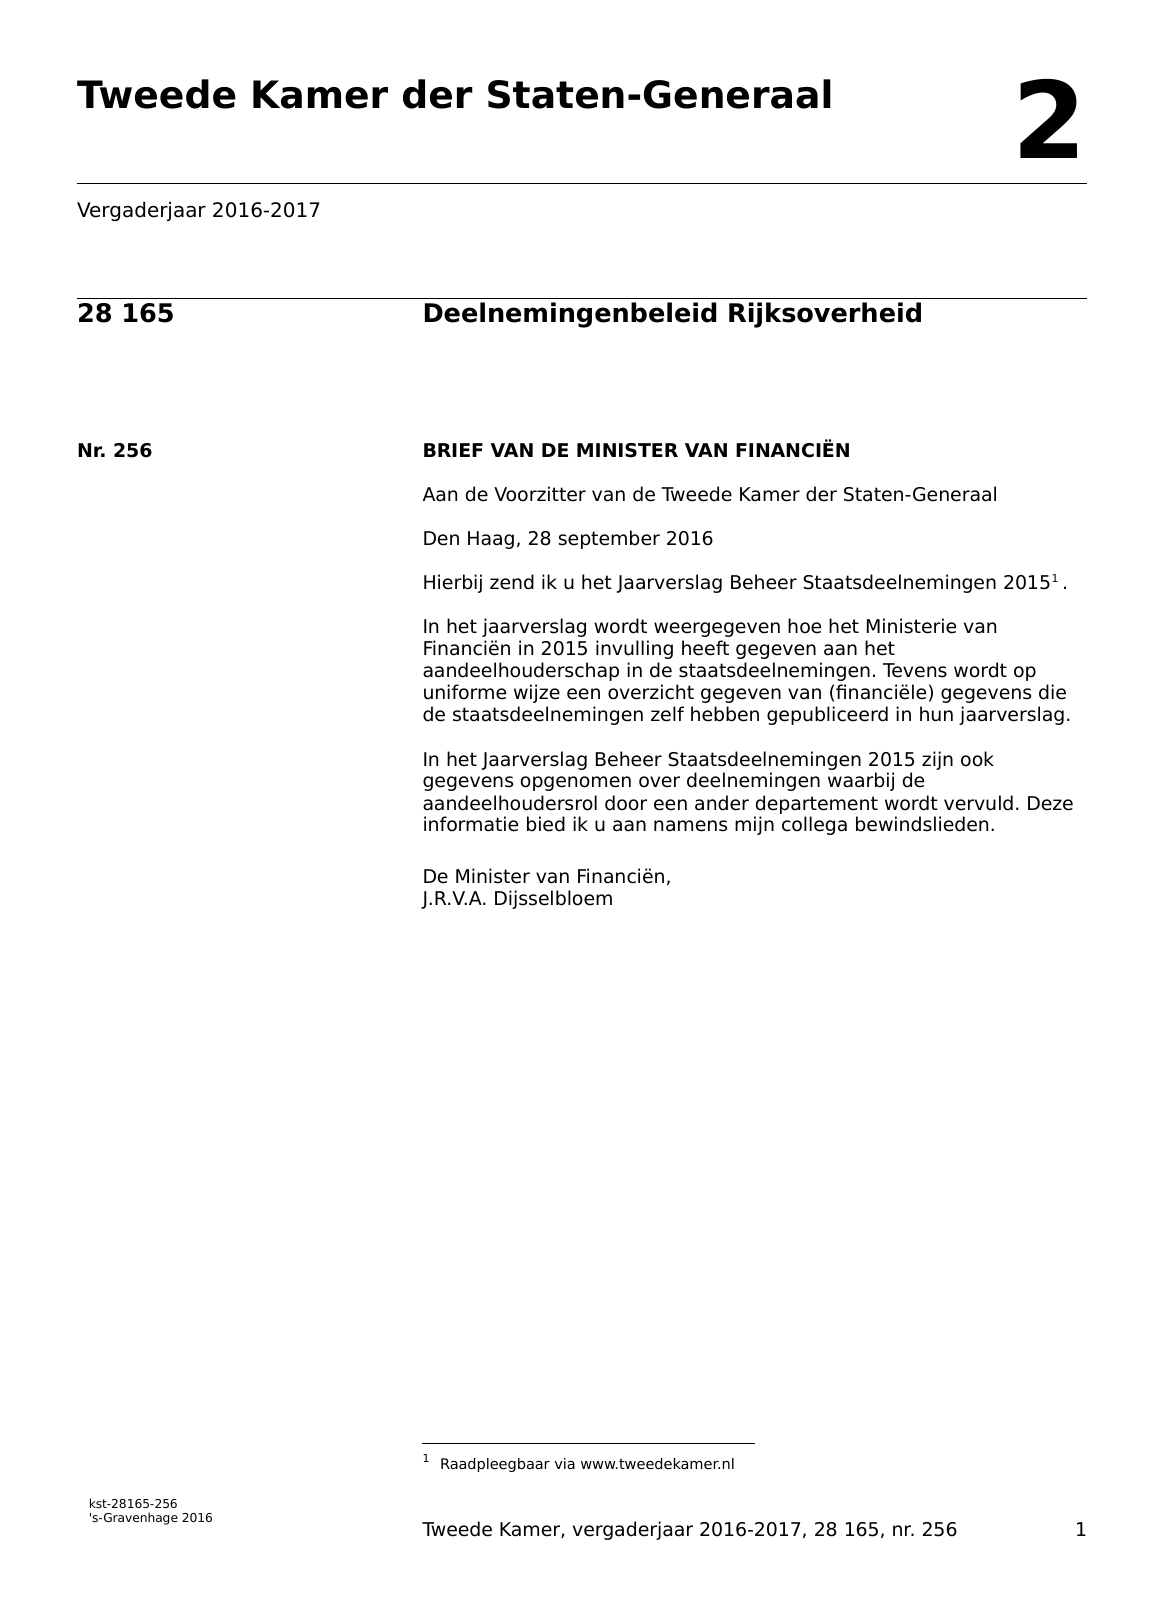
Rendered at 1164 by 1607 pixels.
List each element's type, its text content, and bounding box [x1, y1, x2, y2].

subtitle Nr. 256 BRIEF VAN DE MINISTER VAN FINANCIËN [77, 440, 1087, 462]
table_header Tweede Kamer der Staten-Generaal [77, 59, 886, 183]
subtitle 28 165 Deelnemingenbeleid Rijksoverheid [77, 299, 1087, 329]
text 's-Gravenhage 2016 [88, 1511, 323, 1525]
table_cell Vergaderjaar 2016-2017 [77, 184, 1087, 298]
text De Minister van Financiën, J.R.V.A. Dijsselbloem [422, 866, 1087, 910]
text Den Haag, 28 september 2016 [422, 528, 1087, 550]
text Aan de Voorzitter van de Tweede Kamer der Staten-Generaal [422, 484, 1087, 506]
text Raadpleegbaar via www.tweedekamer.nl [422, 1452, 1087, 1474]
table_header 2 [886, 59, 1087, 183]
text Hierbij zend ik u het Jaarverslag Beheer Staatsdeelnemingen 2015. [422, 572, 1087, 594]
text In het Jaarverslag Beheer Staatsdeelnemingen 2015 zijn ook gegevens opgenomen over deelnemingen waarbij de aandeelhoudersrol door een ander departement wordt vervuld. Deze informatie bied ik u aan namens mijn collega bewindslieden. [422, 748, 1087, 836]
text kst-28165-256 [88, 1497, 323, 1511]
text In het jaarverslag wordt weergegeven hoe het Ministerie van Financiën in 2015 invulling heeft gegeven aan het aandeelhouderschap in de staatsdeelnemingen. Tevens wordt op uniforme wijze een overzicht gegeven van (financiële) gegevens die de staatsdeelnemingen zelf hebben gepubliceerd in hun jaarverslag. [422, 616, 1087, 726]
